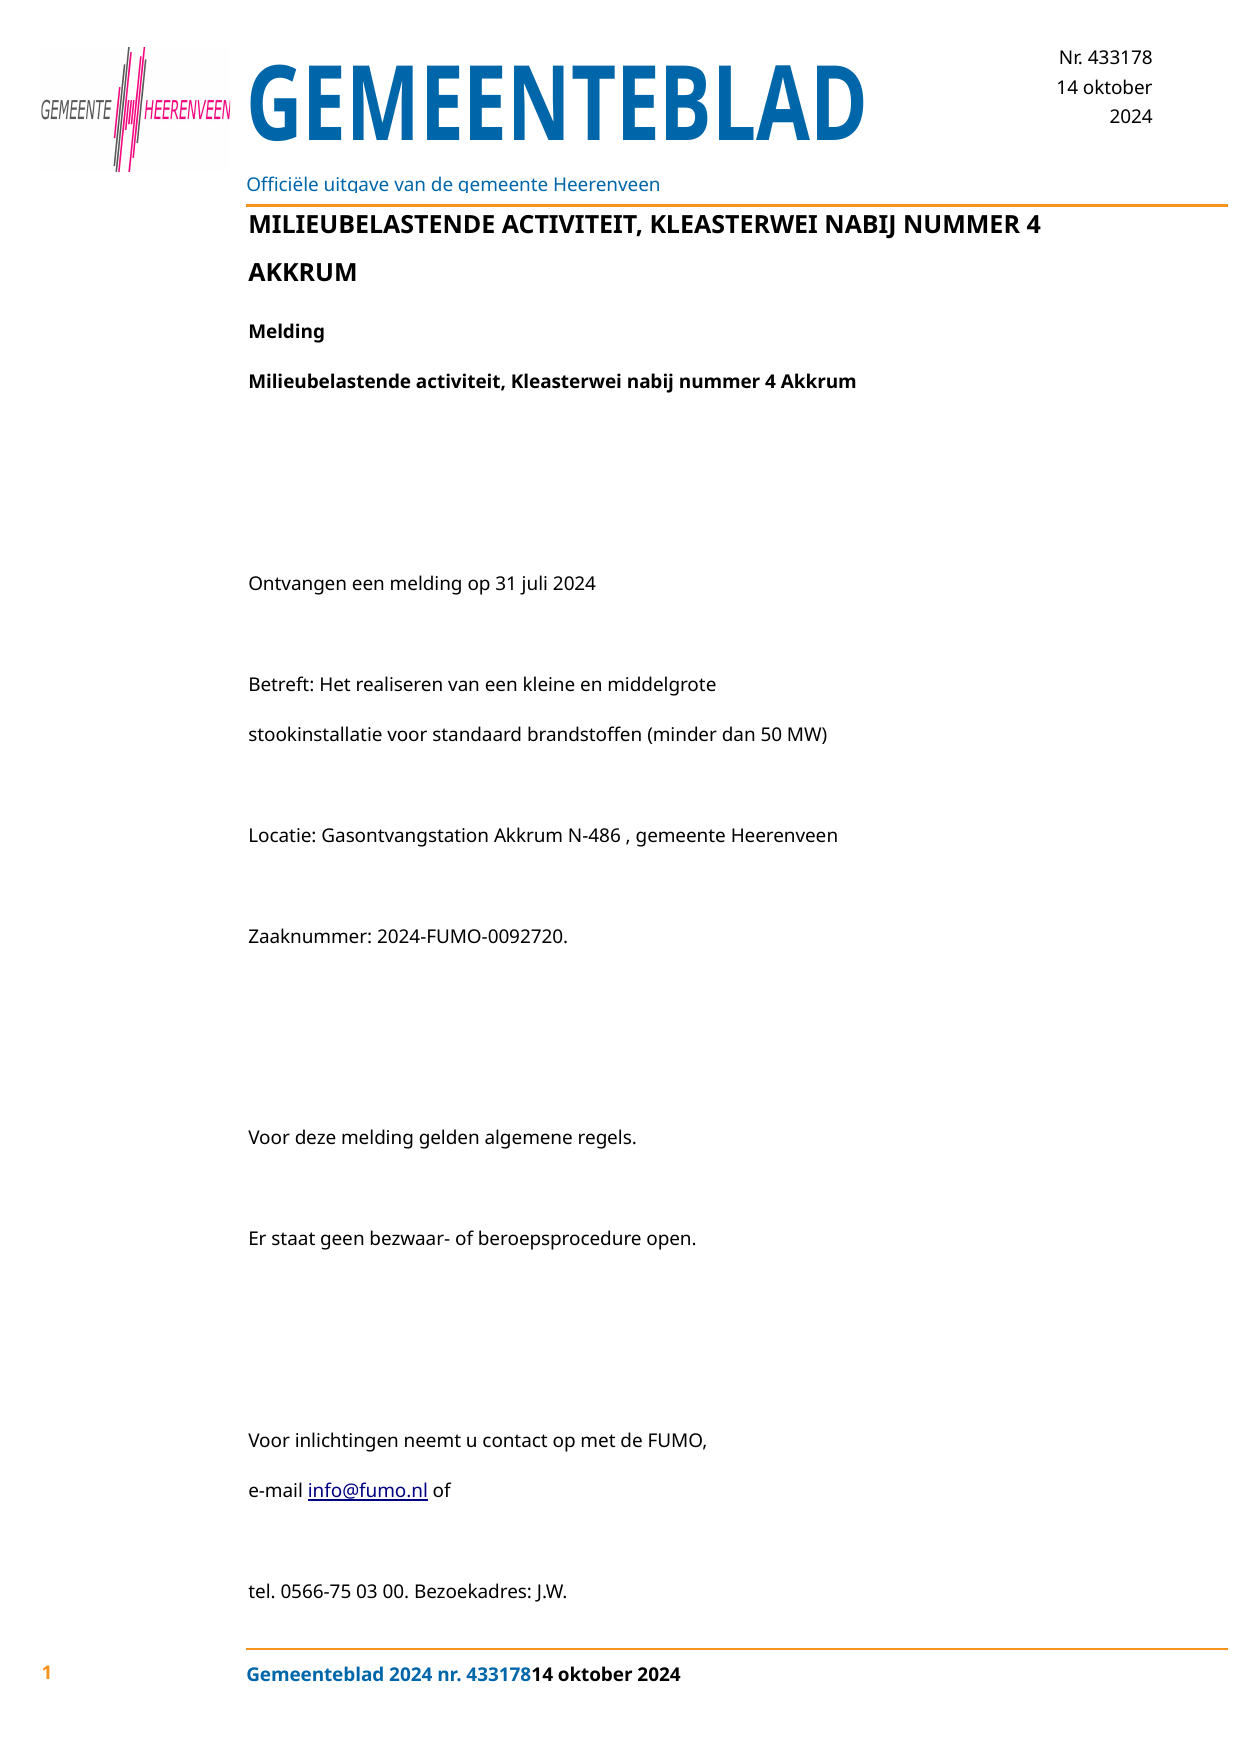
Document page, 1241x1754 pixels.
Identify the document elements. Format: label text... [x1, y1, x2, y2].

text Betreft: Het realiseren van een kleine en middelgrote [248, 671, 1152, 697]
picture [41, 47, 231, 172]
text stookinstallatie voor standaard brandstoffen (minder dan 50 MW) [248, 721, 1152, 747]
text Melding [248, 318, 1152, 344]
text Milieubelastende activiteit, Kleasterwei nabij nummer 4 Akkrum [248, 368, 1152, 394]
text Zaaknummer: 2024-FUMO-0092720. [248, 923, 1152, 949]
text Er staat geen bezwaar- of beroepsprocedure open. [248, 1225, 1152, 1251]
text Ontvangen een melding op 31 juli 2024 [248, 570, 1152, 596]
text Voor inlichtingen neemt u contact op met de FUMO, [248, 1427, 1152, 1453]
text tel. 0566-75 03 00. Bezoekadres: J.W. [248, 1578, 1152, 1604]
text Locatie: Gasontvangstation Akkrum N-486 , gemeente Heerenveen [248, 822, 1152, 848]
text Voor deze melding gelden algemene regels. [248, 1124, 1152, 1150]
text MILIEUBELASTENDE ACTIVITEIT, KLEASTERWEI NABIJ NUMMER 4 AKKRUM [248, 207, 1152, 288]
text e-mail info@fumo.nl of [248, 1477, 1152, 1503]
